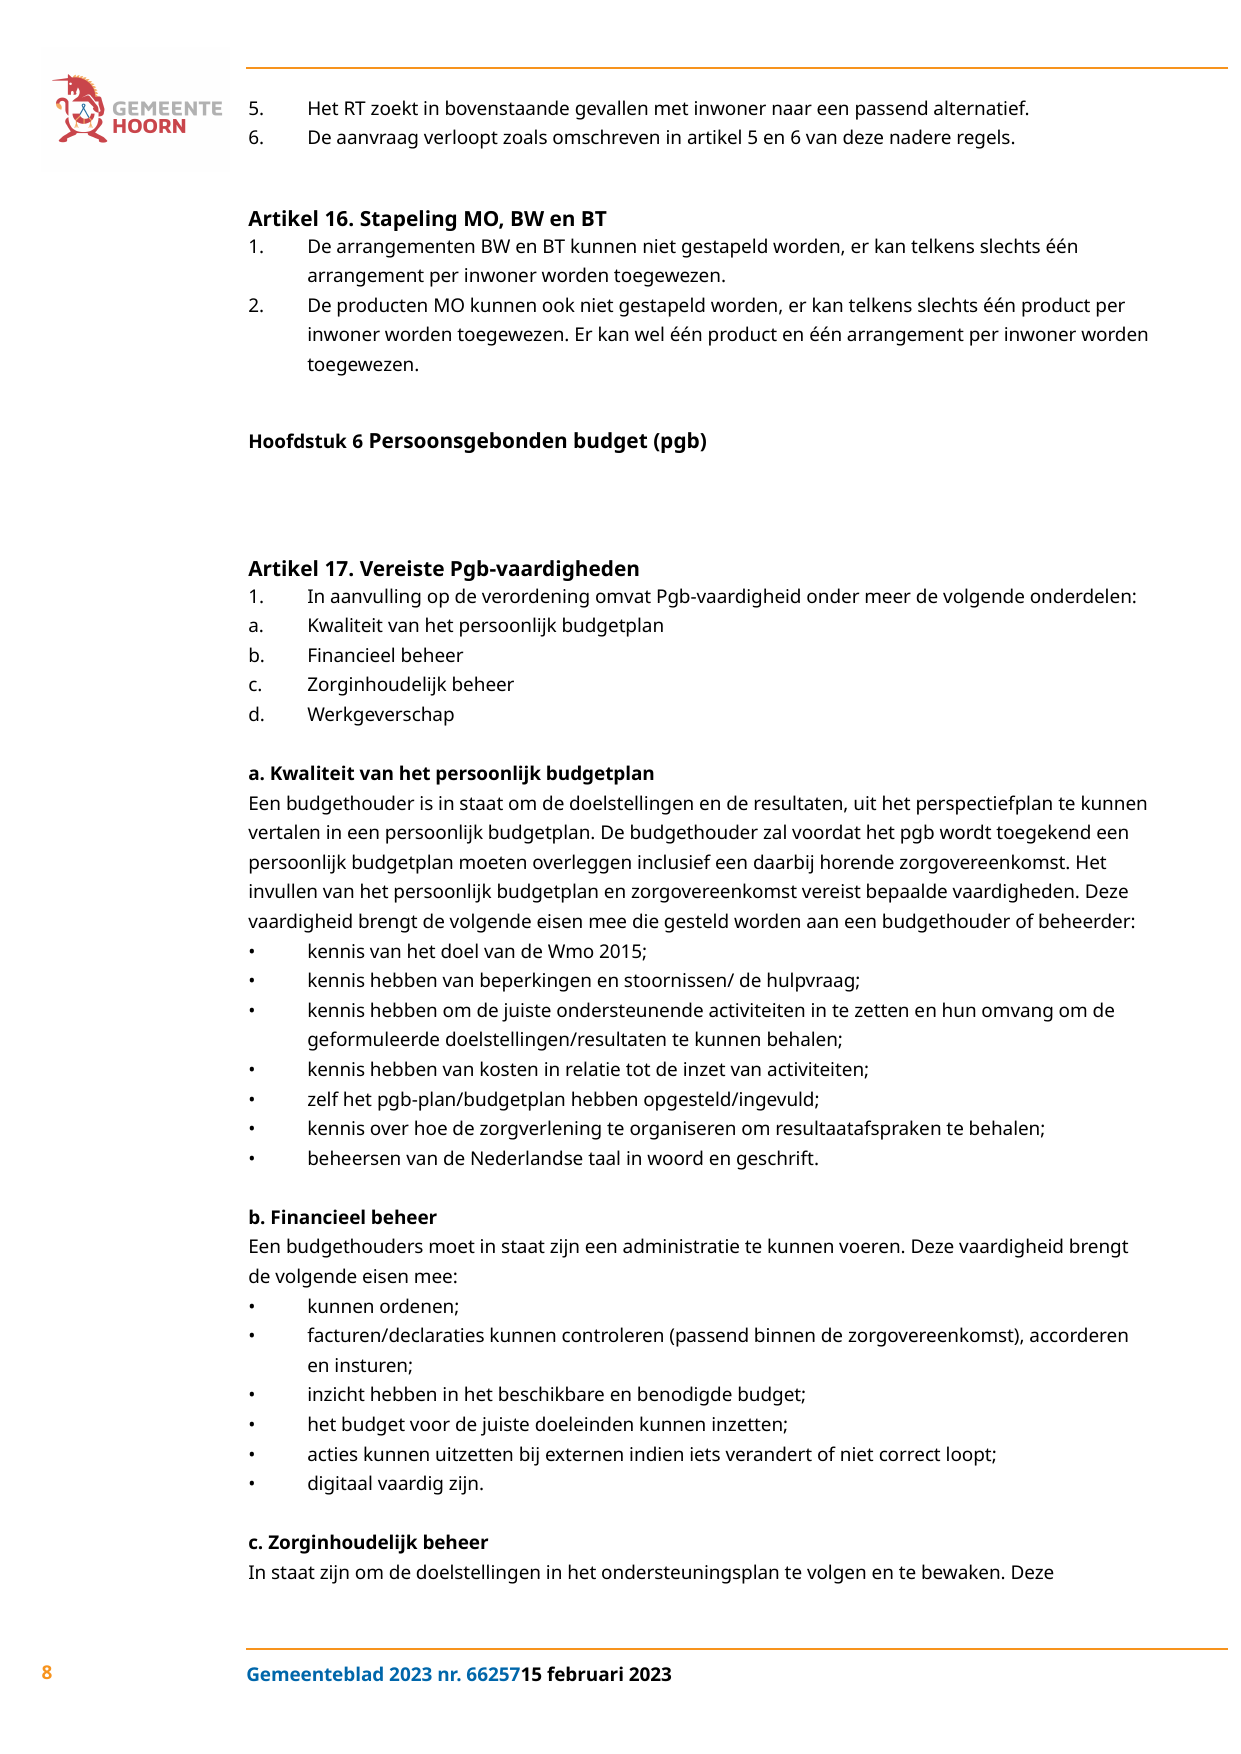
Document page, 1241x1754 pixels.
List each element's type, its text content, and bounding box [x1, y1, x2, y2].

list Kwaliteit van het persoonlijk budgetplan [248, 612, 1152, 638]
list In aanvulling op de verordening omvat Pgb-vaardigheid onder meer de volgende onderdelen: [248, 583, 1152, 609]
text Een budgethouder is in staat om de doelstellingen en de resultaten, uit het perspectiefplan te kunnen vertalen in een persoonlijk budgetplan. De budgethouder zal voordat het pgb wordt toegekend een persoonlijk budgetplan moeten overleggen inclusief een daarbij horende zorgovereenkomst. Het invullen van het persoonlijk budgetplan en zorgovereenkomst vereist bepaalde vaardigheden. Deze vaardigheid brengt de volgende eisen mee die gesteld worden aan een budgethouder of beheerder: [248, 790, 1152, 934]
text Hoofdstuk 6 Persoonsgebonden budget (pgb) [248, 426, 1152, 455]
text Een budgethouders moet in staat zijn een administratie te kunnen voeren. Deze vaardigheid brengt de volgende eisen mee: [248, 1234, 1152, 1289]
list De producten MO kunnen ook niet gestapeld worden, er kan telkens slechts één product per inwoner worden toegewezen. Er kan wel één product en één arrangement per inwoner worden toegewezen. [248, 292, 1152, 377]
list De arrangementen BW en BT kunnen niet gestapeld worden, er kan telkens slechts één arrangement per inwoner worden toegewezen. [248, 233, 1152, 288]
list Financieel beheer [248, 642, 1152, 668]
list facturen/declaraties kunnen controleren (passend binnen de zorgovereenkomst), accorderen en insturen; [248, 1322, 1152, 1378]
list kennis over hoe de zorgverlening te organiseren om resultaatafspraken te behalen; [248, 1115, 1152, 1141]
text a. Kwaliteit van het persoonlijk budgetplan [248, 760, 1152, 786]
list Werkgeverschap [248, 701, 1152, 727]
list het budget voor de juiste doeleinden kunnen inzetten; [248, 1411, 1152, 1437]
list kennis hebben van kosten in relatie tot de inzet van activiteiten; [248, 1056, 1152, 1082]
list Het RT zoekt in bovenstaande gevallen met inwoner naar een passend alternatief. [248, 95, 1152, 121]
text Artikel 16. Stapeling MO, BW en BT [248, 204, 1152, 233]
list kunnen ordenen; [248, 1293, 1152, 1319]
list kennis van het doel van de Wmo 2015; [248, 938, 1152, 964]
text c. Zorginhoudelijk beheer [248, 1529, 1152, 1555]
list zelf het pgb-plan/budgetplan hebben opgesteld/ingevuld; [248, 1086, 1152, 1112]
text b. Financieel beheer [248, 1204, 1152, 1230]
list kennis hebben om de juiste ondersteunende activiteiten in te zetten en hun omvang om de geformuleerde doelstellingen/resultaten te kunnen behalen; [248, 997, 1152, 1052]
list acties kunnen uitzetten bij externen indien iets verandert of niet correct loopt; [248, 1441, 1152, 1467]
text In staat zijn om de doelstellingen in het ondersteuningsplan te volgen en te bewaken. Deze [248, 1559, 1152, 1585]
list inzicht hebben in het beschikbare en benodigde budget; [248, 1382, 1152, 1407]
list De aanvraag verloopt zoals omschreven in artikel 5 en 6 van deze nadere regels. [248, 124, 1152, 150]
list kennis hebben van beperkingen en stoornissen/ de hulpvraag; [248, 967, 1152, 993]
list beheersen van de Nederlandse taal in woord en geschrift. [248, 1145, 1152, 1171]
picture [41, 47, 231, 172]
text Artikel 17. Vereiste Pgb-vaardigheden [248, 554, 1152, 583]
list digitaal vaardig zijn. [248, 1470, 1152, 1496]
list Zorginhoudelijk beheer [248, 672, 1152, 697]
